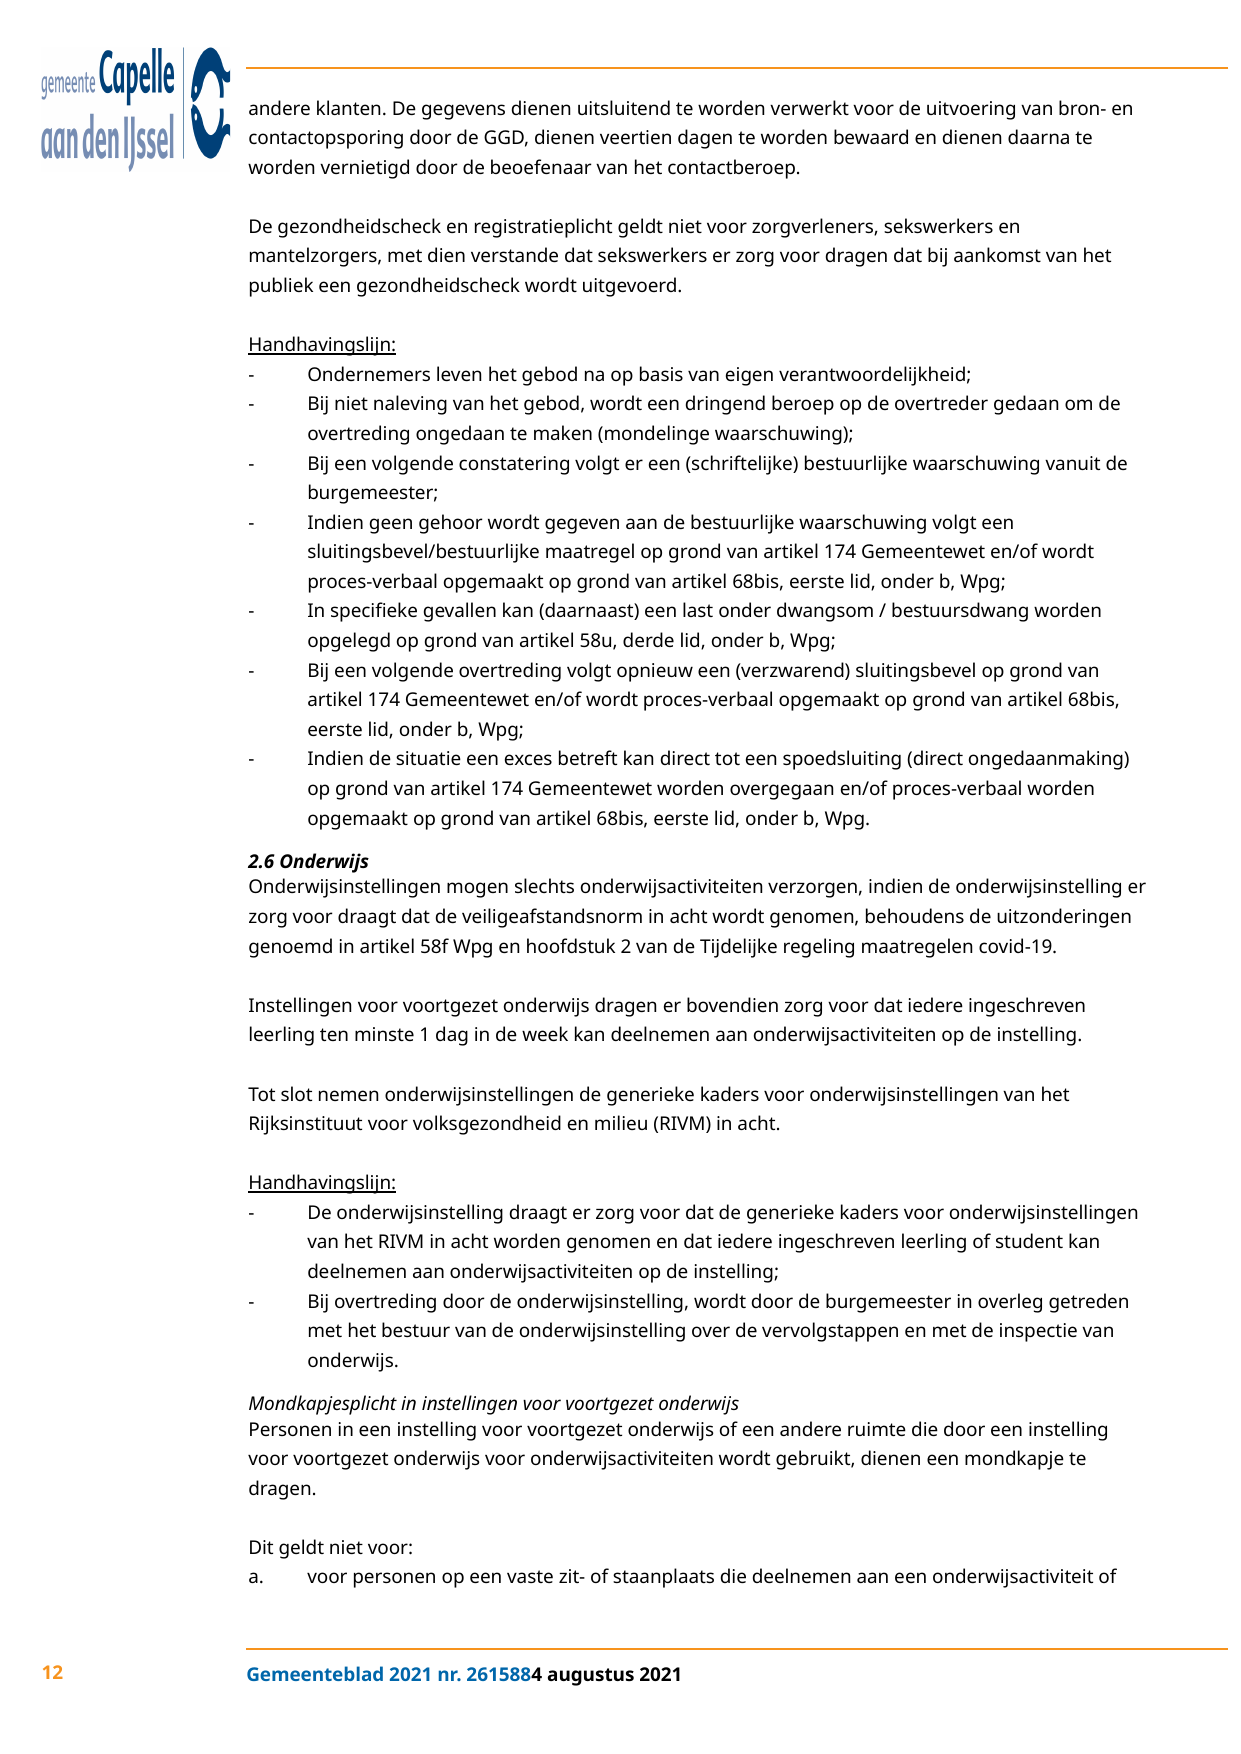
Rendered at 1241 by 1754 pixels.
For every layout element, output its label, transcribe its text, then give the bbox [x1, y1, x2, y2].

text Personen in een instelling voor voortgezet onderwijs of een andere ruimte die door een instelling voor voortgezet onderwijs voor onderwijsactiviteiten wordt gebruikt, dienen een mondkapje te dragen. [248, 1416, 1152, 1501]
text Mondkapjesplicht in instellingen voor voortgezet onderwijs [248, 1390, 1152, 1416]
text Instellingen voor voortgezet onderwijs dragen er bovendien zorg voor dat iedere ingeschreven leerling ten minste 1 dag in de week kan deelnemen aan onderwijsactiviteiten op de instelling. [248, 992, 1152, 1047]
list De onderwijsinstelling draagt er zorg voor dat de generieke kaders voor onderwijsinstellingen van het RIVM in acht worden genomen en dat iedere ingeschreven leerling of student kan deelnemen aan onderwijsactiviteiten op de instelling; [248, 1199, 1152, 1284]
text andere klanten. De gegevens dienen uitsluitend te worden verwerkt voor de uitvoering van bron- en contactopsporing door de GGD, dienen veertien dagen te worden bewaard en dienen daarna te worden vernietigd door de beoefenaar van het contactberoep. [248, 95, 1152, 180]
text Tot slot nemen onderwijsinstellingen de generieke kaders voor onderwijsinstellingen van het Rijksinstituut voor volksgezondheid en milieu (RIVM) in acht. [248, 1081, 1152, 1136]
text 2.6 Onderwijs [248, 848, 1152, 874]
text Handhavingslijn: [248, 331, 1152, 357]
text Dit geldt niet voor: [248, 1534, 1152, 1560]
list In specifieke gevallen kan (daarnaast) een last onder dwangsom / bestuursdwang worden opgelegd op grond van artikel 58u, derde lid, onder b, Wpg; [248, 598, 1152, 653]
text De gezondheidscheck en registratieplicht geldt niet voor zorgverleners, sekswerkers en mantelzorgers, met dien verstande dat sekswerkers er zorg voor dragen dat bij aankomst van het publiek een gezondheidscheck wordt uitgevoerd. [248, 213, 1152, 298]
picture [41, 47, 231, 172]
list Indien de situatie een exces betreft kan direct tot een spoedsluiting (direct ongedaanmaking) op grond van artikel 174 Gemeentewet worden overgegaan en/of proces-verbaal worden opgemaakt op grond van artikel 68bis, eerste lid, onder b, Wpg. [248, 746, 1152, 831]
list Bij overtreding door de onderwijsinstelling, wordt door de burgemeester in overleg getreden met het bestuur van de onderwijsinstelling over de vervolgstappen en met de inspectie van onderwijs. [248, 1288, 1152, 1373]
list Bij niet naleving van het gebod, wordt een dringend beroep op de overtreder gedaan om de overtreding ongedaan te maken (mondelinge waarschuwing); [248, 391, 1152, 446]
text Handhavingslijn: [248, 1169, 1152, 1195]
text Onderwijsinstellingen mogen slechts onderwijsactiviteiten verzorgen, indien de onderwijsinstelling er zorg voor draagt dat de veiligeafstandsnorm in acht wordt genomen, behoudens de uitzonderingen genoemd in artikel 58f Wpg en hoofdstuk 2 van de Tijdelijke regeling maatregelen covid-19. [248, 874, 1152, 958]
list Bij een volgende overtreding volgt opnieuw een (verzwarend) sluitingsbevel op grond van artikel 174 Gemeentewet en/of wordt proces-verbaal opgemaakt op grond van artikel 68bis, eerste lid, onder b, Wpg; [248, 657, 1152, 742]
list Ondernemers leven het gebod na op basis van eigen verantwoordelijkheid; [248, 361, 1152, 387]
list Indien geen gehoor wordt gegeven aan de bestuurlijke waarschuwing volgt een sluitingsbevel/bestuurlijke maatregel op grond van artikel 174 Gemeentewet en/of wordt proces-verbaal opgemaakt op grond van artikel 68bis, eerste lid, onder b, Wpg; [248, 509, 1152, 594]
list voor personen op een vaste zit- of staanplaats die deelnemen aan een onderwijsactiviteit of [248, 1564, 1152, 1589]
list Bij een volgende constatering volgt er een (schriftelijke) bestuurlijke waarschuwing vanuit de burgemeester; [248, 450, 1152, 505]
